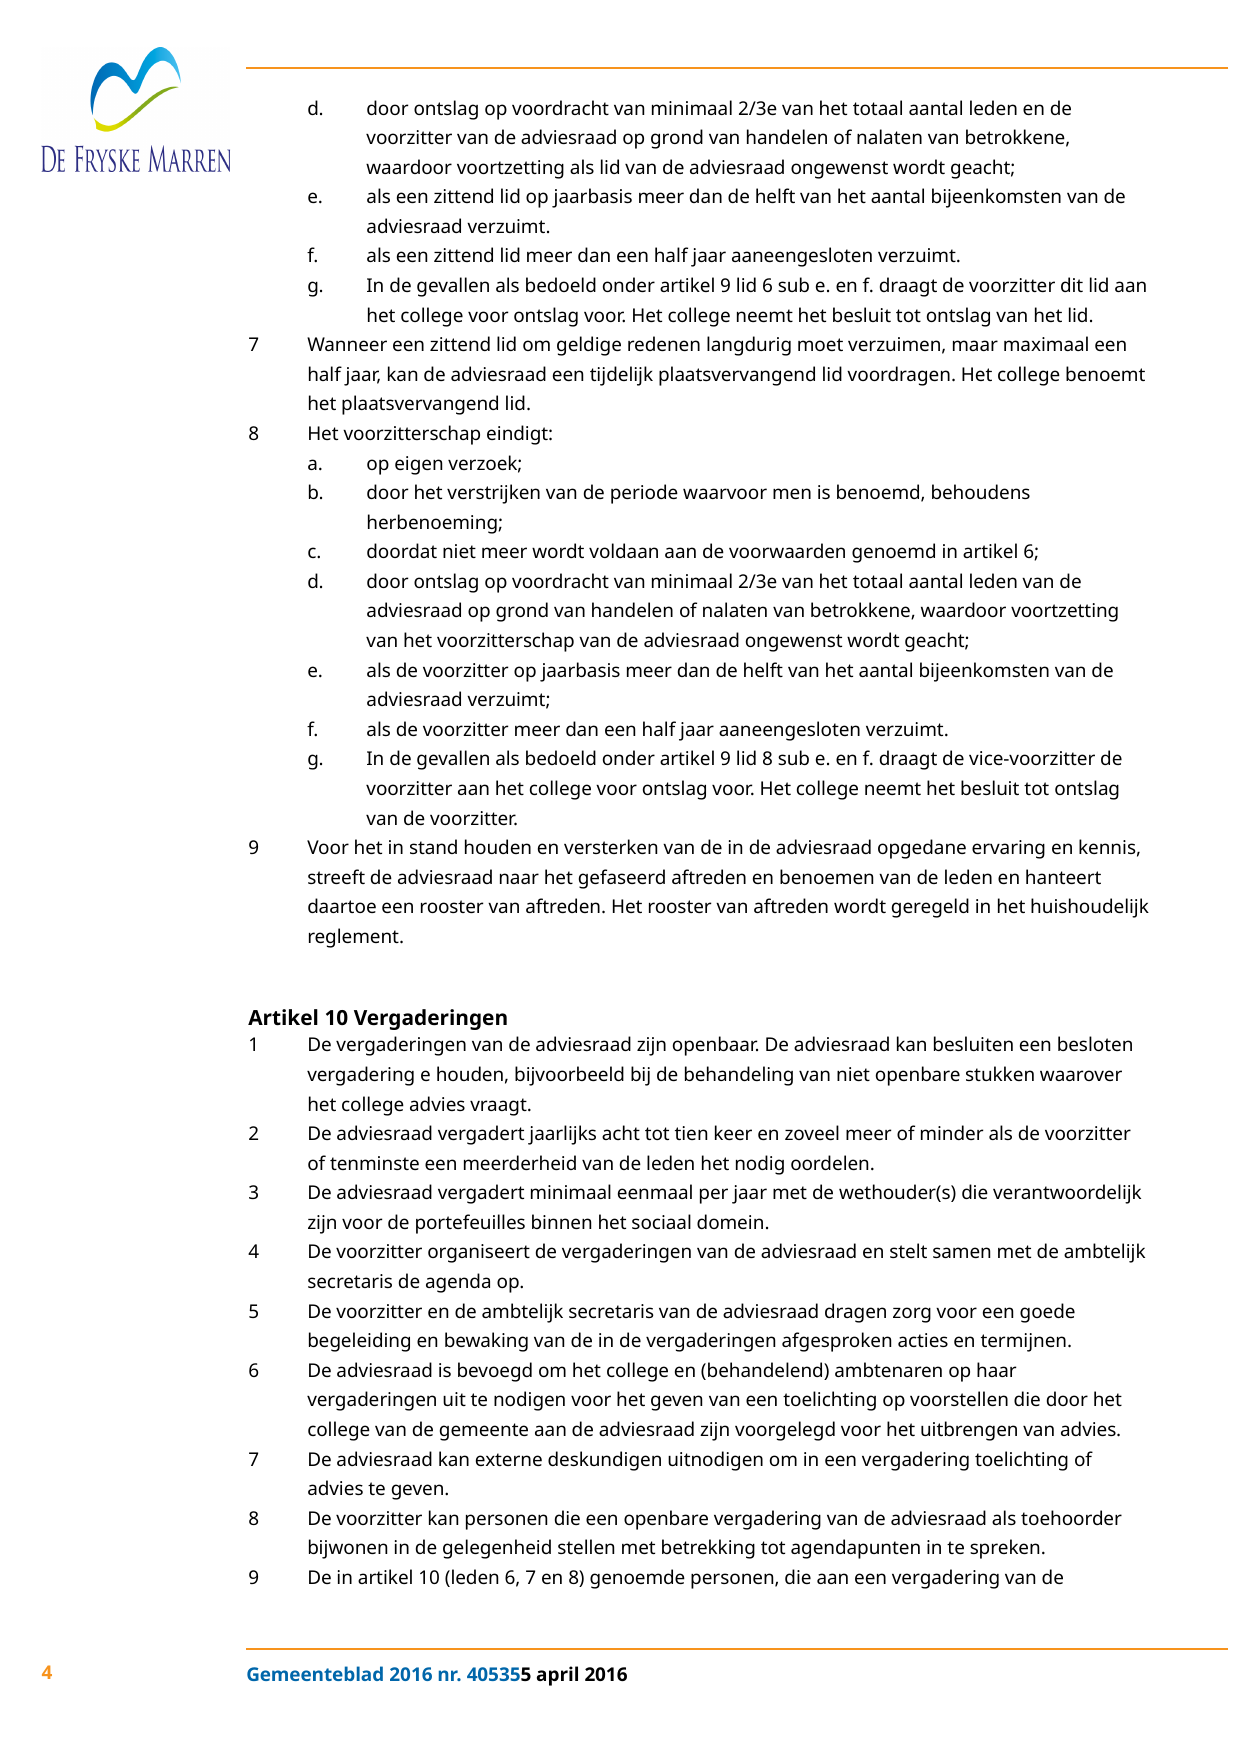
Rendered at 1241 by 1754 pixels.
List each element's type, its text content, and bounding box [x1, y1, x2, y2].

list doordat niet meer wordt voldaan aan de voorwaarden genoemd in artikel 6; [307, 538, 1152, 564]
text Artikel 10 Vergaderingen [248, 1003, 1152, 1032]
list Voor het in stand houden en versterken van de in de adviesraad opgedane ervaring en kennis, streeft de adviesraad naar het gefaseerd aftreden en benoemen van de leden en hanteert daartoe een rooster van aftreden. Het rooster van aftreden wordt geregeld in het huishoudelijk reglement. [248, 834, 1152, 949]
list De adviesraad kan externe deskundigen uitnodigen om in een vergadering toelichting of advies te geven. [248, 1446, 1152, 1501]
list als de voorzitter meer dan een half jaar aaneengesloten verzuimt. [307, 716, 1152, 742]
list als een zittend lid op jaarbasis meer dan de helft van het aantal bijeenkomsten van de adviesraad verzuimt. [307, 183, 1152, 239]
list als de voorzitter op jaarbasis meer dan de helft van het aantal bijeenkomsten van de adviesraad verzuimt; [307, 657, 1152, 712]
list De voorzitter en de ambtelijk secretaris van de adviesraad dragen zorg voor een goede begeleiding en bewaking van de in de vergaderingen afgesproken acties en termijnen. [248, 1298, 1152, 1353]
list In de gevallen als bedoeld onder artikel 9 lid 6 sub e. en f. draagt de voorzitter dit lid aan het college voor ontslag voor. Het college neemt het besluit tot ontslag van het lid. [307, 272, 1152, 328]
list De voorzitter kan personen die een openbare vergadering van de adviesraad als toehoorder bijwonen in de gelegenheid stellen met betrekking tot agendapunten in te spreken. [248, 1505, 1152, 1560]
list door het verstrijken van de periode waarvoor men is benoemd, behoudens herbenoeming; [307, 479, 1152, 535]
list door ontslag op voordracht van minimaal 2/3e van het totaal aantal leden van de adviesraad op grond van handelen of nalaten van betrokkene, waardoor voortzetting van het voorzitterschap van de adviesraad ongewenst wordt geacht; [307, 568, 1152, 653]
picture [41, 47, 231, 172]
list door ontslag op voordracht van minimaal 2/3e van het totaal aantal leden en de voorzitter van de adviesraad op grond van handelen of nalaten van betrokkene, waardoor voortzetting als lid van de adviesraad ongewenst wordt geacht; [307, 95, 1152, 180]
list Wanneer een zittend lid om geldige redenen langdurig moet verzuimen, maar maximaal een half jaar, kan de adviesraad een tijdelijk plaatsvervangend lid voordragen. Het college benoemt het plaatsvervangend lid. [248, 331, 1152, 416]
list De in artikel 10 (leden 6, 7 en 8) genoemde personen, die aan een vergadering van de [248, 1564, 1152, 1590]
list In de gevallen als bedoeld onder artikel 9 lid 8 sub e. en f. draagt de vice-voorzitter de voorzitter aan het college voor ontslag voor. Het college neemt het besluit tot ontslag van de voorzitter. [307, 746, 1152, 831]
list De adviesraad vergadert jaarlijks acht tot tien keer en zoveel meer of minder als de voorzitter of tenminste een meerderheid van de leden het nodig oordelen. [248, 1120, 1152, 1176]
list als een zittend lid meer dan een half jaar aaneengesloten verzuimt. [307, 243, 1152, 268]
list De adviesraad vergadert minimaal eenmaal per jaar met de wethouder(s) die verantwoordelijk zijn voor de portefeuilles binnen het sociaal domein. [248, 1179, 1152, 1235]
list De adviesraad is bevoegd om het college en (behandelend) ambtenaren op haar vergaderingen uit te nodigen voor het geven van een toelichting op voorstellen die door het college van de gemeente aan de adviesraad zijn voorgelegd voor het uitbrengen van advies. [248, 1357, 1152, 1442]
list op eigen verzoek; [307, 450, 1152, 476]
list De vergaderingen van de adviesraad zijn openbaar. De adviesraad kan besluiten een besloten vergadering e houden, bijvoorbeeld bij de behandeling van niet openbare stukken waarover het college advies vraagt. [248, 1032, 1152, 1116]
list De voorzitter organiseert de vergaderingen van de adviesraad en stelt samen met de ambtelijk secretaris de agenda op. [248, 1239, 1152, 1294]
list Het voorzitterschap eindigt: [248, 420, 1152, 446]
